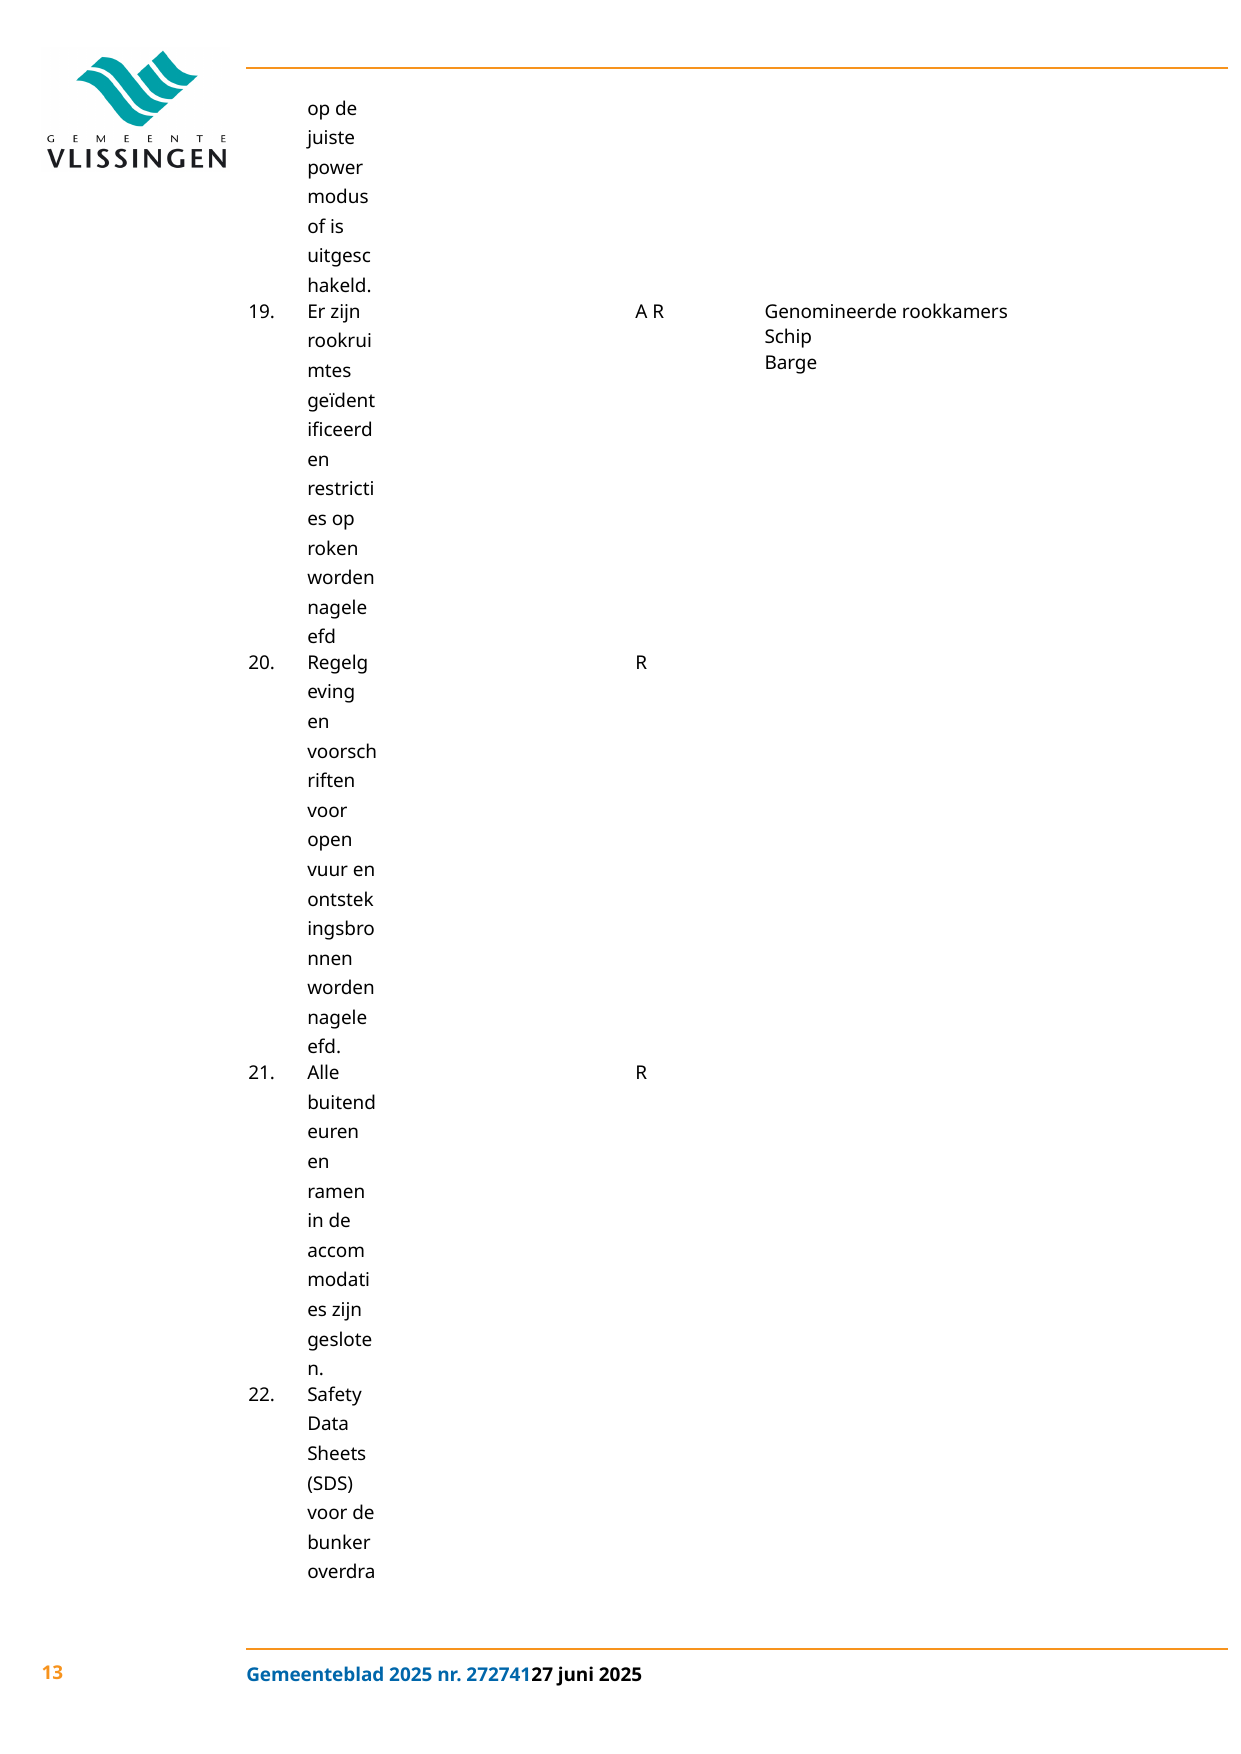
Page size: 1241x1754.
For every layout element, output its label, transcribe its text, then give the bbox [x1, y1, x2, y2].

table_cell Schip [764, 324, 893, 349]
table_cell [377, 1381, 506, 1584]
table_cell [764, 1381, 1152, 1584]
table_cell [377, 649, 506, 1059]
table_cell [506, 1060, 635, 1381]
table_cell [764, 649, 1152, 1059]
table_cell [894, 350, 1152, 649]
table_cell [377, 95, 506, 298]
table_cell Er zijn rookruimtes geïdentificeerd en restricties op roken worden nageleefd [248, 298, 377, 649]
table_cell [764, 95, 1152, 298]
table_cell Regelgeving en voorschriften voor open vuur en ontstekingsbronnen worden nageleefd. [248, 649, 377, 1059]
table_cell [894, 324, 1152, 349]
table_cell [506, 649, 635, 1059]
table_cell [377, 298, 506, 649]
table_cell R [635, 1060, 764, 1381]
table_cell Alle buitendeuren en ramen in de accommodaties zijn gesloten. [248, 1060, 377, 1381]
picture [41, 47, 231, 172]
table_cell [635, 1381, 764, 1584]
table_cell [764, 1060, 1152, 1381]
table_cell [377, 1060, 506, 1381]
table_cell R [635, 649, 764, 1059]
table_cell Safety Data Sheets (SDS) voor de bunkeroverdra [248, 1381, 377, 1584]
table_cell [506, 1381, 635, 1584]
table_cell op de juiste powermodus of is uitgeschakeld. [248, 95, 377, 298]
table_cell [506, 95, 635, 298]
table_cell Barge [764, 350, 893, 649]
table_cell [635, 95, 764, 298]
table_cell Genomineerde rookkamers [764, 298, 1152, 324]
table_cell A R [635, 298, 764, 649]
table_cell [506, 298, 635, 649]
